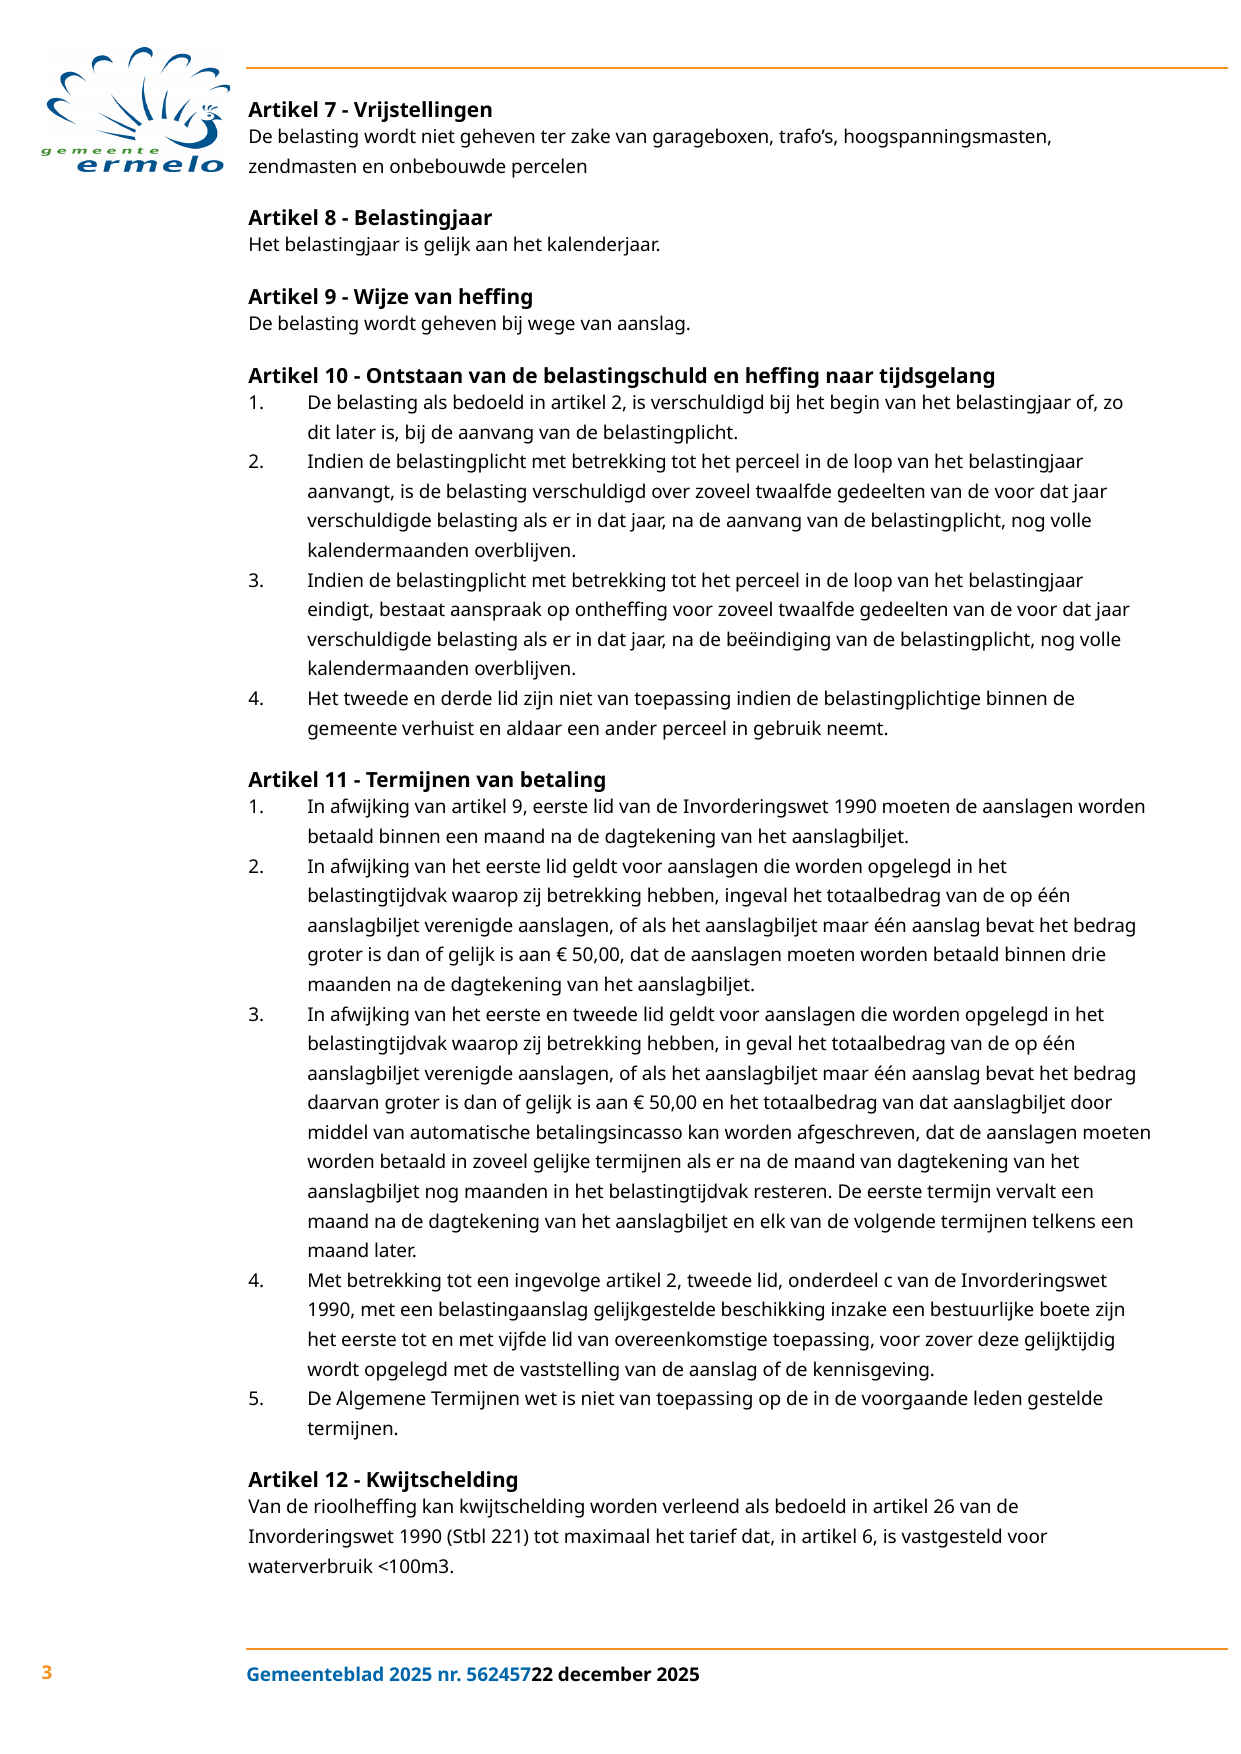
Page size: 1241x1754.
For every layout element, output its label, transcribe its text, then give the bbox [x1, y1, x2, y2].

text Artikel 12 - Kwijtschelding [248, 1465, 1152, 1494]
list Het tweede en derde lid zijn niet van toepassing indien de belastingplichtige binnen de gemeente verhuist en aldaar een ander perceel in gebruik neemt. [248, 685, 1152, 741]
list In afwijking van het eerste lid geldt voor aanslagen die worden opgelegd in het belastingtijdvak waarop zij betrekking hebben, ingeval het totaalbedrag van de op één aanslagbiljet verenigde aanslagen, of als het aanslagbiljet maar één aanslag bevat het bedrag groter is dan of gelijk is aan € 50,00, dat de aanslagen moeten worden betaald binnen drie maanden na de dagtekening van het aanslagbiljet. [248, 853, 1152, 997]
text Artikel 9 - Wijze van heffing [248, 282, 1152, 311]
text De belasting wordt geheven bij wege van aanslag. [248, 311, 1152, 336]
text Van de rioolheffing kan kwijtschelding worden verleend als bedoeld in artikel 26 van de Invorderingswet 1990 (Stbl 221) tot maximaal het tarief dat, in artikel 6, is vastgesteld voor waterverbruik <100m3. [248, 1494, 1152, 1579]
picture [41, 47, 231, 172]
text Artikel 10 - Ontstaan van de belastingschuld en heffing naar tijdsgelang [248, 361, 1152, 389]
list De belasting als bedoeld in artikel 2, is verschuldigd bij het begin van het belastingjaar of, zo dit later is, bij de aanvang van de belastingplicht. [248, 389, 1152, 445]
text Artikel 11 - Termijnen van betaling [248, 765, 1152, 794]
list Met betrekking tot een ingevolge artikel 2, tweede lid, onderdeel c van de Invorderingswet 1990, met een belastingaanslag gelijkgestelde beschikking inzake een bestuurlijke boete zijn het eerste tot en met vijfde lid van overeenkomstige toepassing, voor zover deze gelijktijdig wordt opgelegd met de vaststelling van de aanslag of de kennisgeving. [248, 1267, 1152, 1381]
text Het belastingjaar is gelijk aan het kalenderjaar. [248, 232, 1152, 257]
list De Algemene Termijnen wet is niet van toepassing op de in de voorgaande leden gestelde termijnen. [248, 1385, 1152, 1441]
list In afwijking van het eerste en tweede lid geldt voor aanslagen die worden opgelegd in het belastingtijdvak waarop zij betrekking hebben, in geval het totaalbedrag van de op één aanslagbiljet verenigde aanslagen, of als het aanslagbiljet maar één aanslag bevat het bedrag daarvan groter is dan of gelijk is aan € 50,00 en het totaalbedrag van dat aanslagbiljet door middel van automatische betalingsincasso kan worden afgeschreven, dat de aanslagen moeten worden betaald in zoveel gelijke termijnen als er na de maand van dagtekening van het aanslagbiljet nog maanden in het belastingtijdvak resteren. De eerste termijn vervalt een maand na de dagtekening van het aanslagbiljet en elk van de volgende termijnen telkens een maand later. [248, 1001, 1152, 1263]
text De belasting wordt niet geheven ter zake van garageboxen, trafo’s, hoogspanningsmasten, zendmasten en onbebouwde percelen [248, 123, 1152, 178]
list Indien de belastingplicht met betrekking tot het perceel in de loop van het belastingjaar eindigt, bestaat aanspraak op ontheffing voor zoveel twaalfde gedeelten van de voor dat jaar verschuldigde belasting als er in dat jaar, na de beëindiging van de belastingplicht, nog volle kalendermaanden overblijven. [248, 567, 1152, 681]
list Indien de belastingplicht met betrekking tot het perceel in de loop van het belastingjaar aanvangt, is de belasting verschuldigd over zoveel twaalfde gedeelten van de voor dat jaar verschuldigde belasting als er in dat jaar, na de aanvang van de belastingplicht, nog volle kalendermaanden overblijven. [248, 448, 1152, 563]
text Artikel 8 - Belastingjaar [248, 203, 1152, 232]
text Artikel 7 - Vrijstellingen [248, 95, 1152, 123]
list In afwijking van artikel 9, eerste lid van de Invorderingswet 1990 moeten de aanslagen worden betaald binnen een maand na de dagtekening van het aanslagbiljet. [248, 794, 1152, 849]
